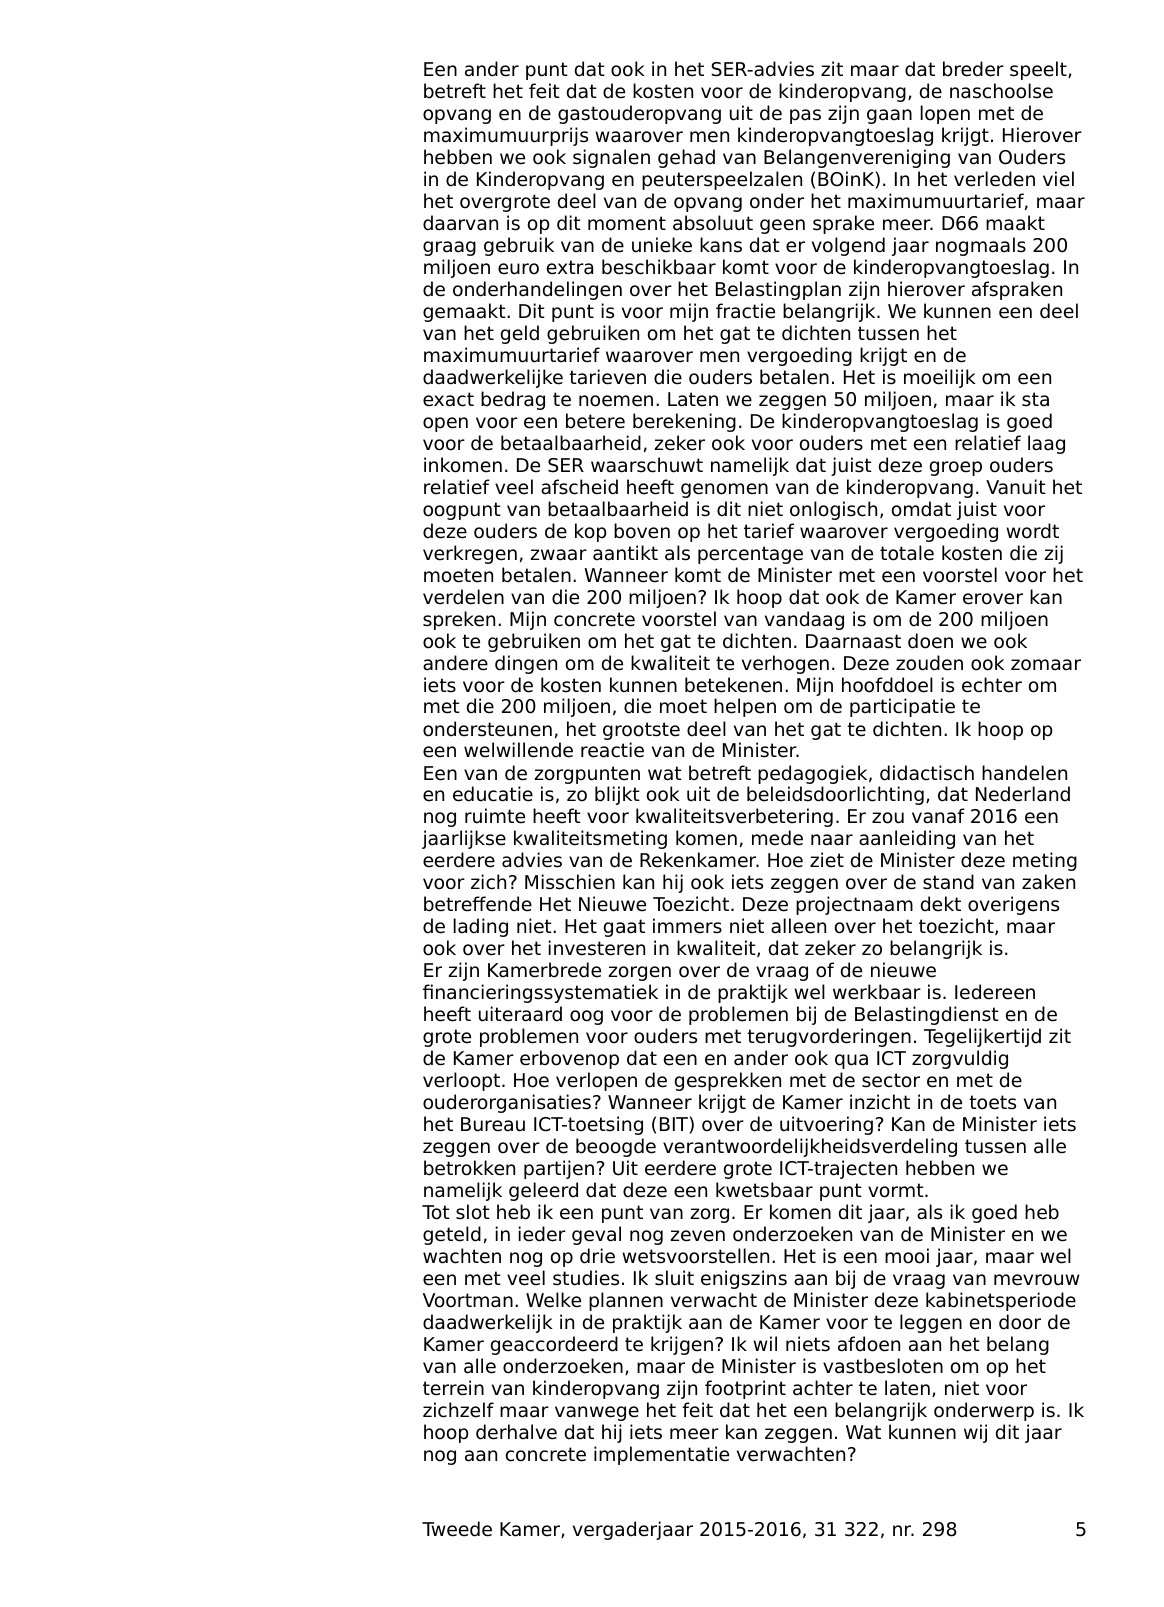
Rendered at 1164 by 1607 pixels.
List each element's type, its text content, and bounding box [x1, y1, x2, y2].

text Een ander punt dat ook in het SER-advies zit maar dat breder speelt, betreft het feit dat de kosten voor de kinderopvang, de naschoolse opvang en de gastouderopvang uit de pas zijn gaan lopen met de maximumuurprijs waarover men kinderopvangtoeslag krijgt. Hierover hebben we ook signalen gehad van Belangenvereniging van Ouders in de Kinderopvang en peuterspeelzalen (BOinK). In het verleden viel het overgrote deel van de opvang onder het maximumuurtarief, maar daarvan is op dit moment absoluut geen sprake meer. D66 maakt graag gebruik van de unieke kans dat er volgend jaar nogmaals 200 miljoen euro extra beschikbaar komt voor de kinderopvangtoeslag. In de onderhandelingen over het Belastingplan zijn hierover afspraken gemaakt. Dit punt is voor mijn fractie belangrijk. We kunnen een deel van het geld gebruiken om het gat te dichten tussen het maximumuurtarief waarover men vergoeding krijgt en de daadwerkelijke tarieven die ouders betalen. Het is moeilijk om een exact bedrag te noemen. Laten we zeggen 50 miljoen, maar ik sta open voor een betere berekening. De kinderopvangtoeslag is goed voor de betaalbaarheid, zeker ook voor ouders met een relatief laag inkomen. De SER waarschuwt namelijk dat juist deze groep ouders relatief veel afscheid heeft genomen van de kinderopvang. Vanuit het oogpunt van betaalbaarheid is dit niet onlogisch, omdat juist voor deze ouders de kop boven op het tarief waarover vergoeding wordt verkregen, zwaar aantikt als percentage van de totale kosten die zij moeten betalen. Wanneer komt de Minister met een voorstel voor het verdelen van die 200 miljoen? Ik hoop dat ook de Kamer erover kan spreken. Mijn concrete voorstel van vandaag is om de 200 miljoen ook te gebruiken om het gat te dichten. Daarnaast doen we ook andere dingen om de kwaliteit te verhogen. Deze zouden ook zomaar iets voor de kosten kunnen betekenen. Mijn hoofddoel is echter om met die 200 miljoen, die moet helpen om de participatie te ondersteunen, het grootste deel van het gat te dichten. Ik hoop op een welwillende reactie van de Minister. [422, 59, 1087, 762]
text Een van de zorgpunten wat betreft pedagogiek, didactisch handelen en educatie is, zo blijkt ook uit de beleidsdoorlichting, dat Nederland nog ruimte heeft voor kwaliteitsverbetering. Er zou vanaf 2016 een jaarlijkse kwaliteitsmeting komen, mede naar aanleiding van het eerdere advies van de Rekenkamer. Hoe ziet de Minister deze meting voor zich? Misschien kan hij ook iets zeggen over de stand van zaken betreffende Het Nieuwe Toezicht. Deze projectnaam dekt overigens de lading niet. Het gaat immers niet alleen over het toezicht, maar ook over het investeren in kwaliteit, dat zeker zo belangrijk is. [422, 762, 1087, 960]
text Tot slot heb ik een punt van zorg. Er komen dit jaar, als ik goed heb geteld, in ieder geval nog zeven onderzoeken van de Minister en we wachten nog op drie wetsvoorstellen. Het is een mooi jaar, maar wel een met veel studies. Ik sluit enigszins aan bij de vraag van mevrouw Voortman. Welke plannen verwacht de Minister deze kabinetsperiode daadwerkelijk in de praktijk aan de Kamer voor te leggen en door de Kamer geaccordeerd te krijgen? Ik wil niets afdoen aan het belang van alle onderzoeken, maar de Minister is vastbesloten om op het terrein van kinderopvang zijn footprint achter te laten, niet voor zichzelf maar vanwege het feit dat het een belangrijk onderwerp is. Ik hoop derhalve dat hij iets meer kan zeggen. Wat kunnen wij dit jaar nog aan concrete implementatie verwachten? [422, 1202, 1087, 1466]
text Er zijn Kamerbrede zorgen over de vraag of de nieuwe financieringssystematiek in de praktijk wel werkbaar is. Iedereen heeft uiteraard oog voor de problemen bij de Belastingdienst en de grote problemen voor ouders met terugvorderingen. Tegelijkertijd zit de Kamer erbovenop dat een en ander ook qua ICT zorgvuldig verloopt. Hoe verlopen de gesprekken met de sector en met de ouderorganisaties? Wanneer krijgt de Kamer inzicht in de toets van het Bureau ICT-toetsing (BIT) over de uitvoering? Kan de Minister iets zeggen over de beoogde verantwoordelijkheidsverdeling tussen alle betrokken partijen? Uit eerdere grote ICT-trajecten hebben we namelijk geleerd dat deze een kwetsbaar punt vormt. [422, 960, 1087, 1202]
